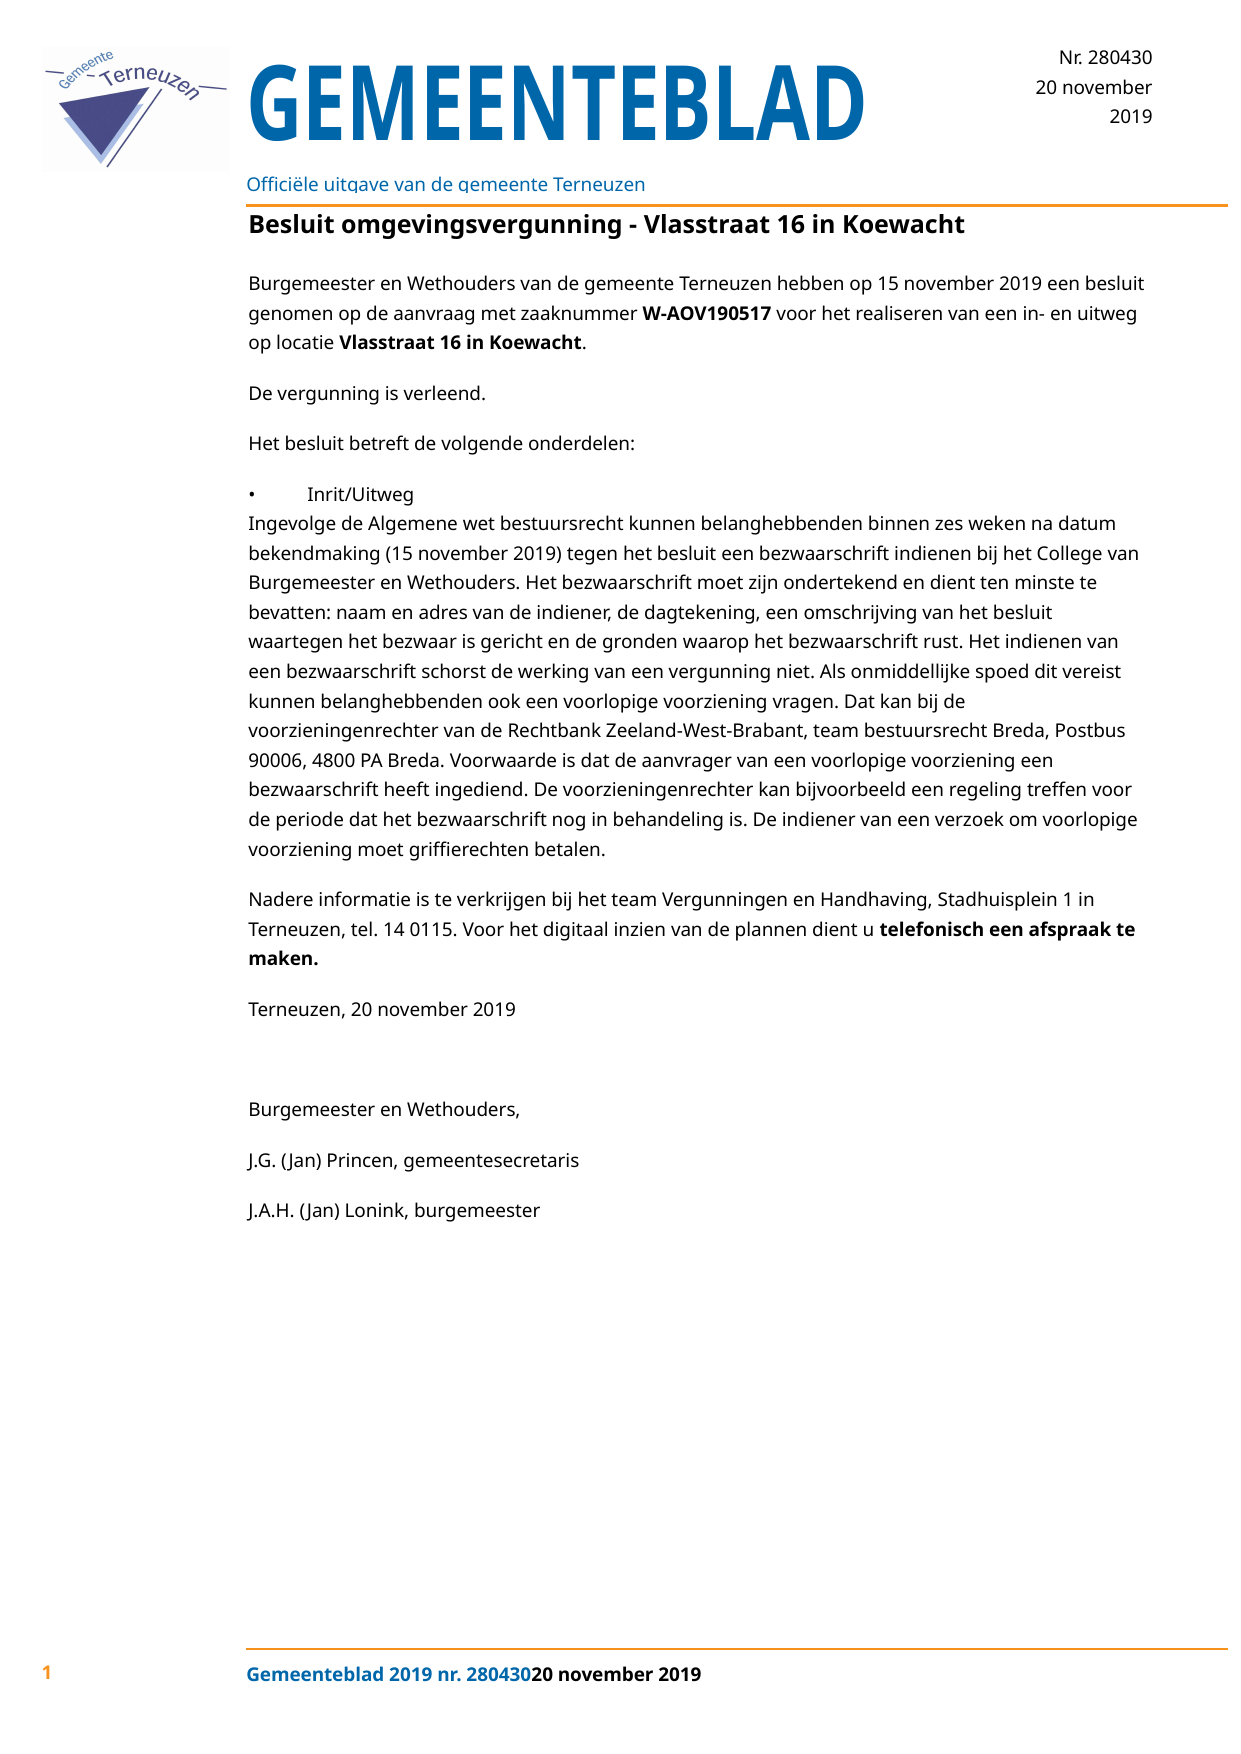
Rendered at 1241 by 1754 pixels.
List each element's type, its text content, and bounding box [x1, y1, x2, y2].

text Burgemeester en Wethouders, [248, 1097, 1152, 1122]
text Besluit omgevingsvergunning - Vlasstraat 16 in Koewacht [248, 207, 1152, 241]
text J.G. (Jan) Princen, gemeentesecretaris [248, 1147, 1152, 1173]
text Nadere informatie is te verkrijgen bij het team Vergunningen en Handhaving, Stadhuisplein 1 in Terneuzen, tel. 14 0115. Voor het digitaal inzien van de plannen dient u telefonisch een afspraak te maken. [248, 886, 1152, 971]
list Inrit/Uitweg [248, 481, 1152, 506]
text J.A.H. (Jan) Lonink, burgemeester [248, 1197, 1152, 1223]
text Ingevolge de Algemene wet bestuursrecht kunnen belanghebbenden binnen zes weken na datum bekendmaking (15 november 2019) tegen het besluit een bezwaarschrift indienen bij het College van Burgemeester en Wethouders. Het bezwaarschrift moet zijn ondertekend en dient ten minste te bevatten: naam en adres van de indiener, de dagtekening, een omschrijving van het besluit waartegen het bezwaar is gericht en de gronden waarop het bezwaarschrift rust. Het indienen van een bezwaarschrift schorst de werking van een vergunning niet. Als onmiddellijke spoed dit vereist kunnen belanghebbenden ook een voorlopige voorziening vragen. Dat kan bij de voorzieningenrechter van de Rechtbank Zeeland-West-Brabant, team bestuursrecht Breda, Postbus 90006, 4800 PA Breda. Voorwaarde is dat de aanvrager van een voorlopige voorziening een bezwaarschrift heeft ingediend. De voorzieningenrechter kan bijvoorbeeld een regeling treffen voor de periode dat het bezwaarschrift nog in behandeling is. De indiener van een verzoek om voorlopige voorziening moet griffierechten betalen. [248, 510, 1152, 861]
text De vergunning is verleend. [248, 380, 1152, 406]
text Terneuzen, 20 november 2019 [248, 996, 1152, 1021]
text Burgemeester en Wethouders van de gemeente Terneuzen hebben op 15 november 2019 een besluit genomen op de aanvraag met zaaknummer W-AOV190517 voor het realiseren van een in- en uitweg op locatie Vlasstraat 16 in Koewacht. [248, 270, 1152, 355]
text Het besluit betreft de volgende onderdelen: [248, 430, 1152, 456]
picture [41, 47, 231, 172]
